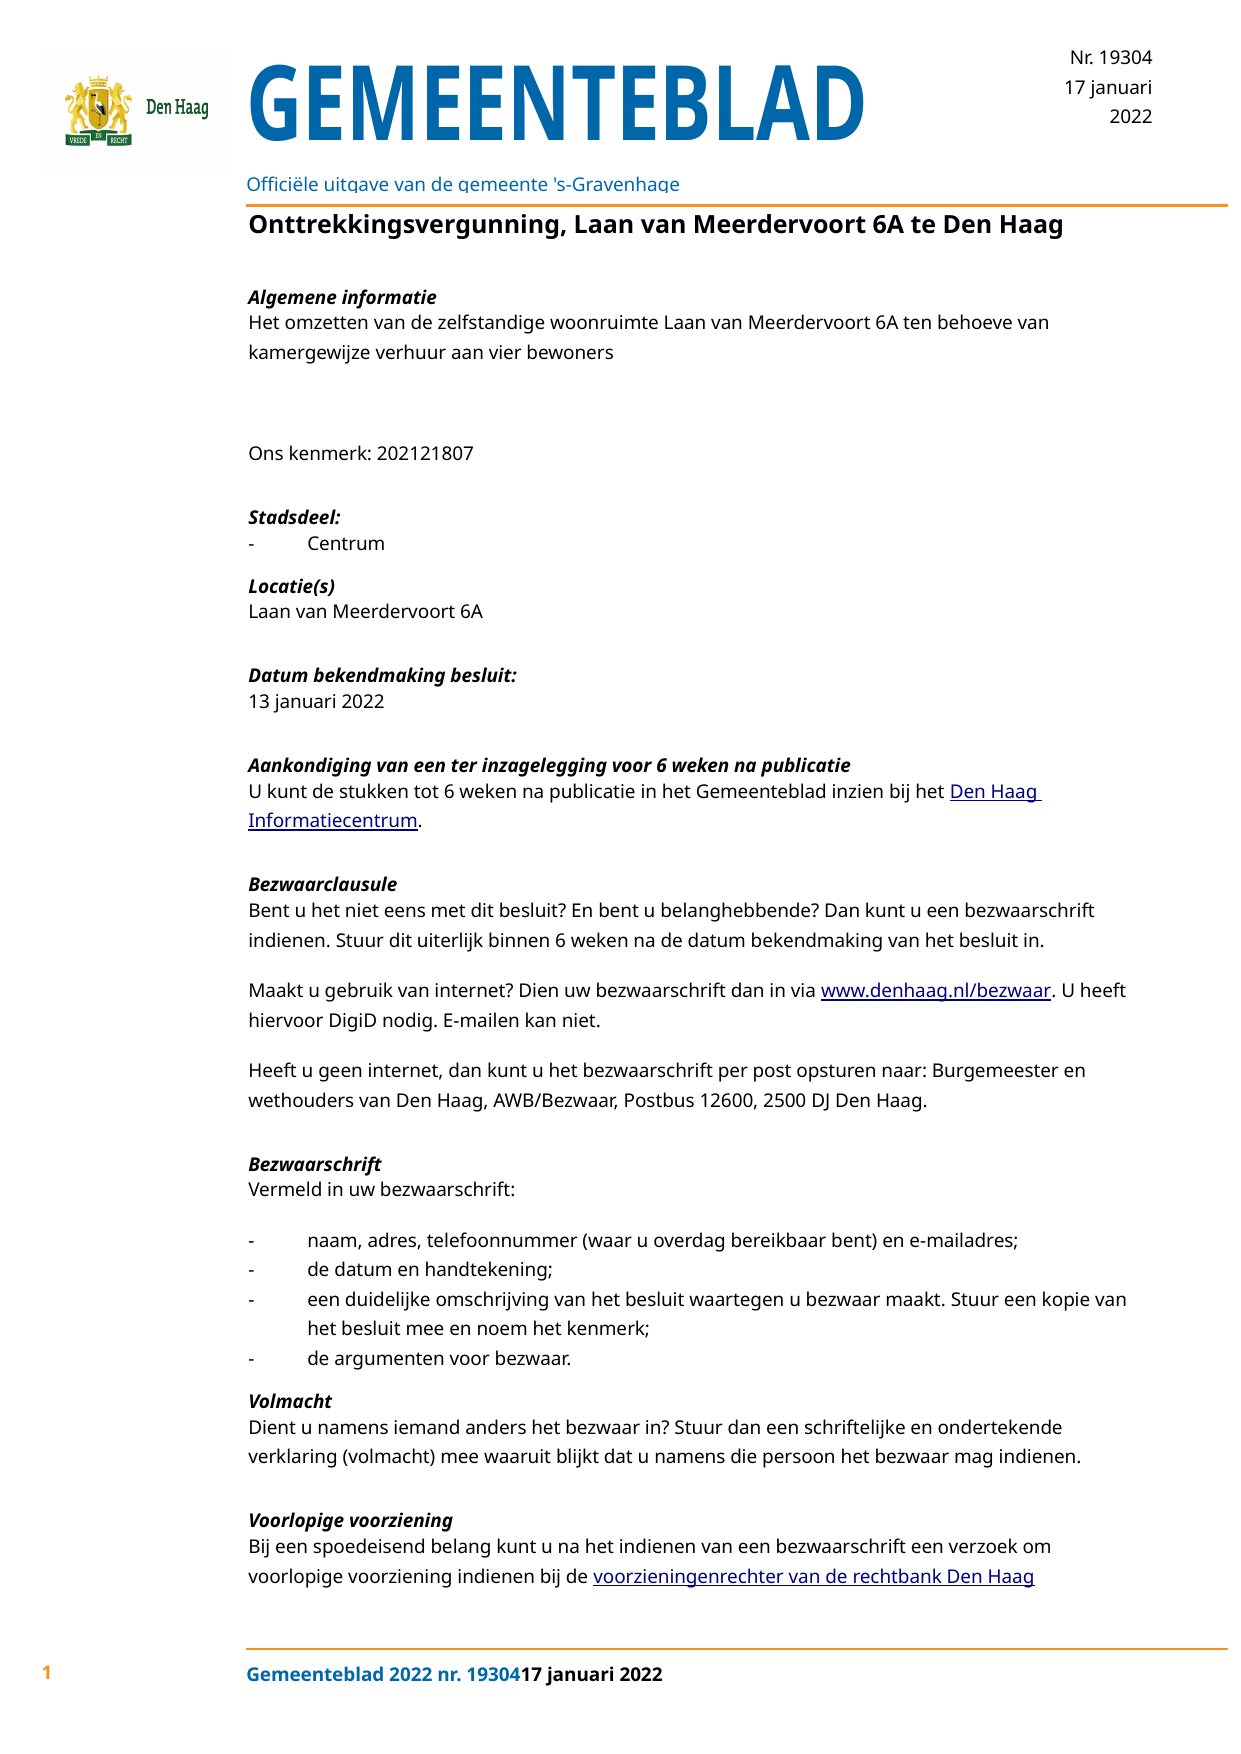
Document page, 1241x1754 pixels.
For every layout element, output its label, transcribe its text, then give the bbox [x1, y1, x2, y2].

text Heeft u geen internet, dan kunt u het bezwaarschrift per post opsturen naar: Burgemeester en wethouders van Den Haag, AWB/Bezwaar, Postbus 12600, 2500 DJ Den Haag. [248, 1057, 1152, 1112]
text Bezwaarclausule [248, 871, 1152, 897]
list een duidelijke omschrijving van het besluit waartegen u bezwaar maakt. Stuur een kopie van het besluit mee en noem het kenmerk; [248, 1286, 1152, 1341]
text Maakt u gebruik van internet? Dien uw bezwaarschrift dan in via www.denhaag.nl/bezwaar. U heeft hiervoor DigiD nodig. E-mailen kan niet. [248, 977, 1152, 1032]
list naam, adres, telefoonnummer (waar u overdag bereikbaar bent) en e-mailadres; [248, 1227, 1152, 1253]
text Stadsdeel: [248, 504, 1152, 530]
list de datum en handtekening; [248, 1256, 1152, 1282]
list Centrum [248, 530, 1152, 555]
text Ons kenmerk: 202121807 [248, 440, 1152, 466]
picture [41, 47, 231, 172]
text Bij een spoedeisend belang kunt u na het indienen van een bezwaarschrift een verzoek om voorlopige voorziening indienen bij de voorzieningenrechter van de rechtbank Den Haag [248, 1533, 1152, 1589]
text Laan van Meerdervoort 6A [248, 598, 1152, 624]
text Bezwaarschrift [248, 1151, 1152, 1176]
text Locatie(s) [248, 573, 1152, 598]
text 13 januari 2022 [248, 688, 1152, 714]
list de argumenten voor bezwaar. [248, 1345, 1152, 1371]
text Volmacht [248, 1388, 1152, 1414]
text U kunt de stukken tot 6 weken na publicatie in het Gemeenteblad inzien bij het Den Haag Informatiecentrum. [248, 778, 1152, 833]
text Voorlopige voorziening [248, 1508, 1152, 1533]
text Datum bekendmaking besluit: [248, 662, 1152, 688]
text Vermeld in uw bezwaarschrift: [248, 1176, 1152, 1202]
text Algemene informatie [248, 284, 1152, 309]
text Dient u namens iemand anders het bezwaar in? Stuur dan een schriftelijke en ondertekende verklaring (volmacht) mee waaruit blijkt dat u namens die persoon het bezwaar mag indienen. [248, 1414, 1152, 1469]
text Aankondiging van een ter inzagelegging voor 6 weken na publicatie [248, 752, 1152, 778]
text Bent u het niet eens met dit besluit? En bent u belanghebbende? Dan kunt u een bezwaarschrift indienen. Stuur dit uiterlijk binnen 6 weken na de datum bekendmaking van het besluit in. [248, 897, 1152, 952]
text Het omzetten van de zelfstandige woonruimte Laan van Meerdervoort 6A ten behoeve van kamergewijze verhuur aan vier bewoners [248, 309, 1152, 365]
text Onttrekkingsvergunning, Laan van Meerdervoort 6A te Den Haag [248, 207, 1152, 241]
